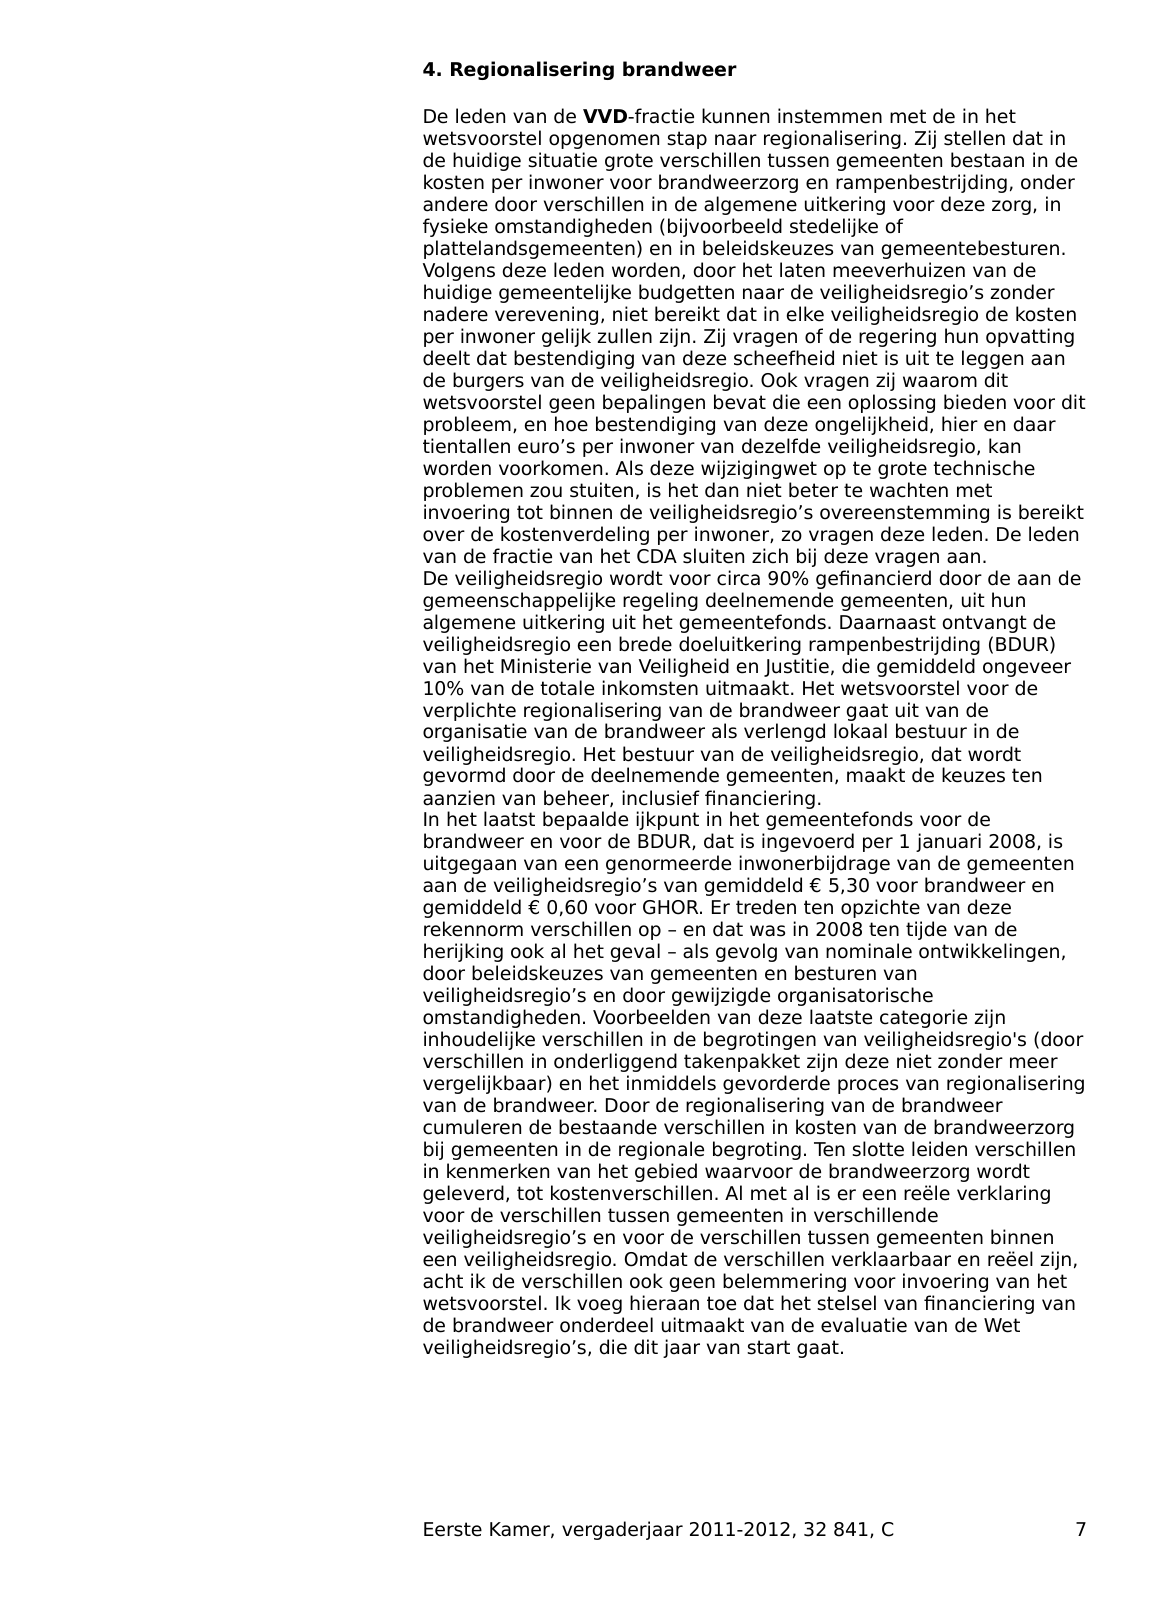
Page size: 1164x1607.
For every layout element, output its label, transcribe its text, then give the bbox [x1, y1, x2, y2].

text In het laatst bepaalde ijkpunt in het gemeentefonds voor de brandweer en voor de BDUR, dat is ingevoerd per 1 januari 2008, is uitgegaan van een genormeerde inwonerbijdrage van de gemeenten aan de veiligheidsregio’s van gemiddeld € 5,30 voor brandweer en gemiddeld € 0,60 voor GHOR. Er treden ten opzichte van deze rekennorm verschillen op – en dat was in 2008 ten tijde van de herijking ook al het geval – als gevolg van nominale ontwikkelingen, door beleidskeuzes van gemeenten en besturen van veiligheidsregio’s en door gewijzigde organisatorische omstandigheden. Voorbeelden van deze laatste categorie zijn inhoudelijke verschillen in de begrotingen van veiligheidsregio's (door verschillen in onderliggend takenpakket zijn deze niet zonder meer vergelijkbaar) en het inmiddels gevorderde proces van regionalisering van de brandweer. Door de regionalisering van de brandweer cumuleren de bestaande verschillen in kosten van de brandweerzorg bij gemeenten in de regionale begroting. Ten slotte leiden verschillen in kenmerken van het gebied waarvoor de brandweerzorg wordt geleverd, tot kostenverschillen. Al met al is er een reële verklaring voor de verschillen tussen gemeenten in verschillende veiligheidsregio’s en voor de verschillen tussen gemeenten binnen een veiligheidsregio. Omdat de verschillen verklaarbaar en reëel zijn, acht ik de verschillen ook geen belemmering voor invoering van het wetsvoorstel. Ik voeg hieraan toe dat het stelsel van financiering van de brandweer onderdeel uitmaakt van de evaluatie van de Wet veiligheidsregio’s, die dit jaar van start gaat. [422, 809, 1087, 1359]
text De veiligheidsregio wordt voor circa 90% gefinancierd door de aan de gemeenschappelijke regeling deelnemende gemeenten, uit hun algemene uitkering uit het gemeentefonds. Daarnaast ontvangt de veiligheidsregio een brede doeluitkering rampenbestrijding (BDUR) van het Ministerie van Veiligheid en Justitie, die gemiddeld ongeveer 10% van de totale inkomsten uitmaakt. Het wetsvoorstel voor de verplichte regionalisering van de brandweer gaat uit van de organisatie van de brandweer als verlengd lokaal bestuur in de veiligheidsregio. Het bestuur van de veiligheidsregio, dat wordt gevormd door de deelnemende gemeenten, maakt de keuzes ten aanzien van beheer, inclusief financiering. [422, 568, 1087, 809]
text De leden van de VVD-fractie kunnen instemmen met de in het wetsvoorstel opgenomen stap naar regionalisering. Zij stellen dat in de huidige situatie grote verschillen tussen gemeenten bestaan in de kosten per inwoner voor brandweerzorg en rampenbestrijding, onder andere door verschillen in de algemene uitkering voor deze zorg, in fysieke omstandigheden (bijvoorbeeld stedelijke of plattelandsgemeenten) en in beleidskeuzes van gemeentebesturen. Volgens deze leden worden, door het laten meeverhuizen van de huidige gemeentelijke budgetten naar de veiligheidsregio’s zonder nadere verevening, niet bereikt dat in elke veiligheidsregio de kosten per inwoner gelijk zullen zijn. Zij vragen of de regering hun opvatting deelt dat bestendiging van deze scheefheid niet is uit te leggen aan de burgers van de veiligheidsregio. Ook vragen zij waarom dit wetsvoorstel geen bepalingen bevat die een oplossing bieden voor dit probleem, en hoe bestendiging van deze ongelijkheid, hier en daar tientallen euro’s per inwoner van dezelfde veiligheidsregio, kan worden voorkomen. Als deze wijzigingwet op te grote technische problemen zou stuiten, is het dan niet beter te wachten met invoering tot binnen de veiligheidsregio’s overeenstemming is bereikt over de kostenverdeling per inwoner, zo vragen deze leden. De leden van de fractie van het CDA sluiten zich bij deze vragen aan. [422, 106, 1087, 568]
subtitle 4. Regionalisering brandweer [422, 59, 1087, 81]
